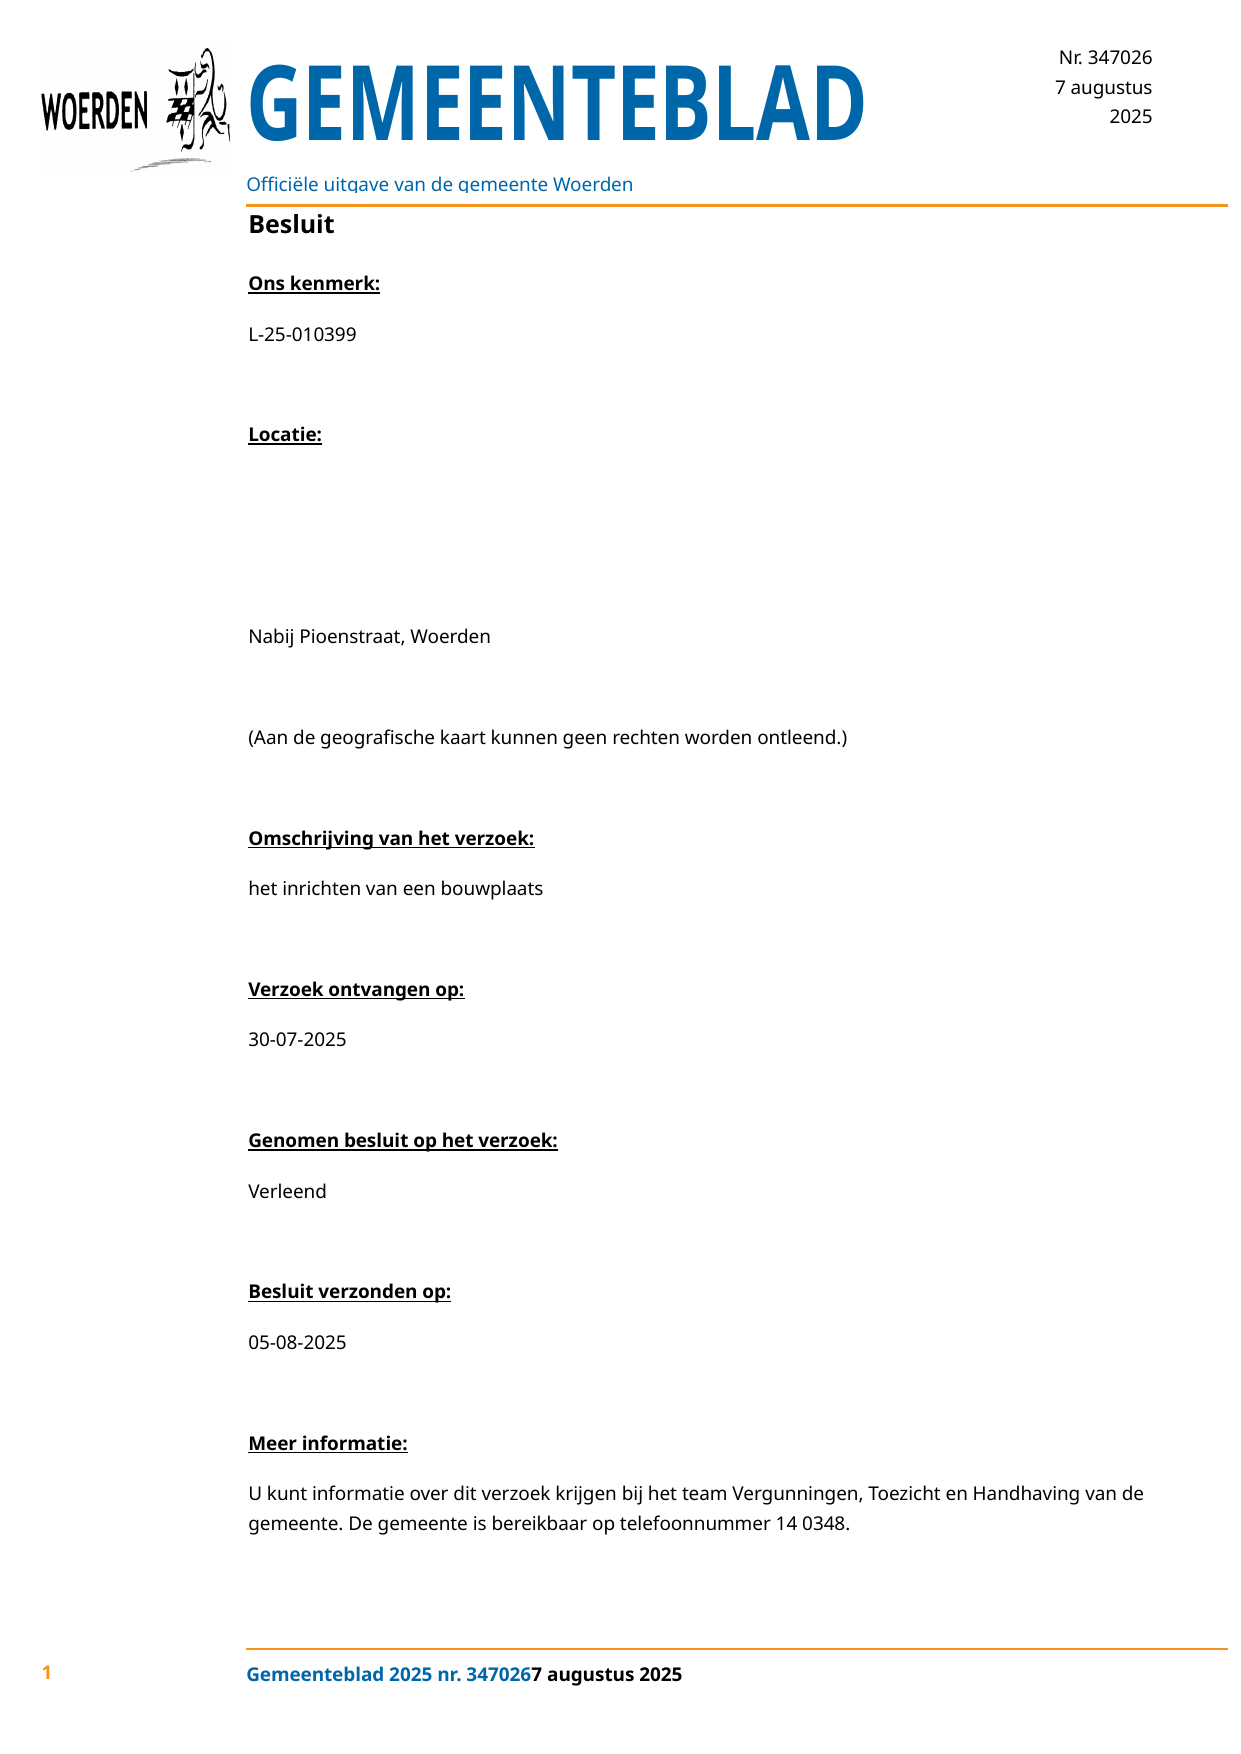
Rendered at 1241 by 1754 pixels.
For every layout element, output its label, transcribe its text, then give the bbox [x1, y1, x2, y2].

text het inrichten van een bouwplaats [248, 875, 1152, 901]
text Genomen besluit op het verzoek: [248, 1127, 1152, 1153]
text Besluit [248, 207, 1152, 241]
text Locatie: [248, 422, 1152, 447]
text 05-08-2025 [248, 1329, 1152, 1355]
text Ons kenmerk: [248, 270, 1152, 296]
text Omschrijving van het verzoek: [248, 825, 1152, 851]
text Nabij Pioenstraat, Woerden [248, 623, 1152, 649]
text 30-07-2025 [248, 1027, 1152, 1052]
text U kunt informatie over dit verzoek krijgen bij het team Vergunningen, Toezicht en Handhaving van de gemeente. De gemeente is bereikbaar op telefoonnummer 14 0348. [248, 1480, 1152, 1536]
text Verzoek ontvangen op: [248, 976, 1152, 1002]
picture [41, 47, 231, 172]
text Besluit verzonden op: [248, 1279, 1152, 1304]
text L-25-010399 [248, 321, 1152, 346]
text (Aan de geografische kaart kunnen geen rechten worden ontleend.) [248, 724, 1152, 750]
text Verleend [248, 1178, 1152, 1203]
text Meer informatie: [248, 1430, 1152, 1456]
